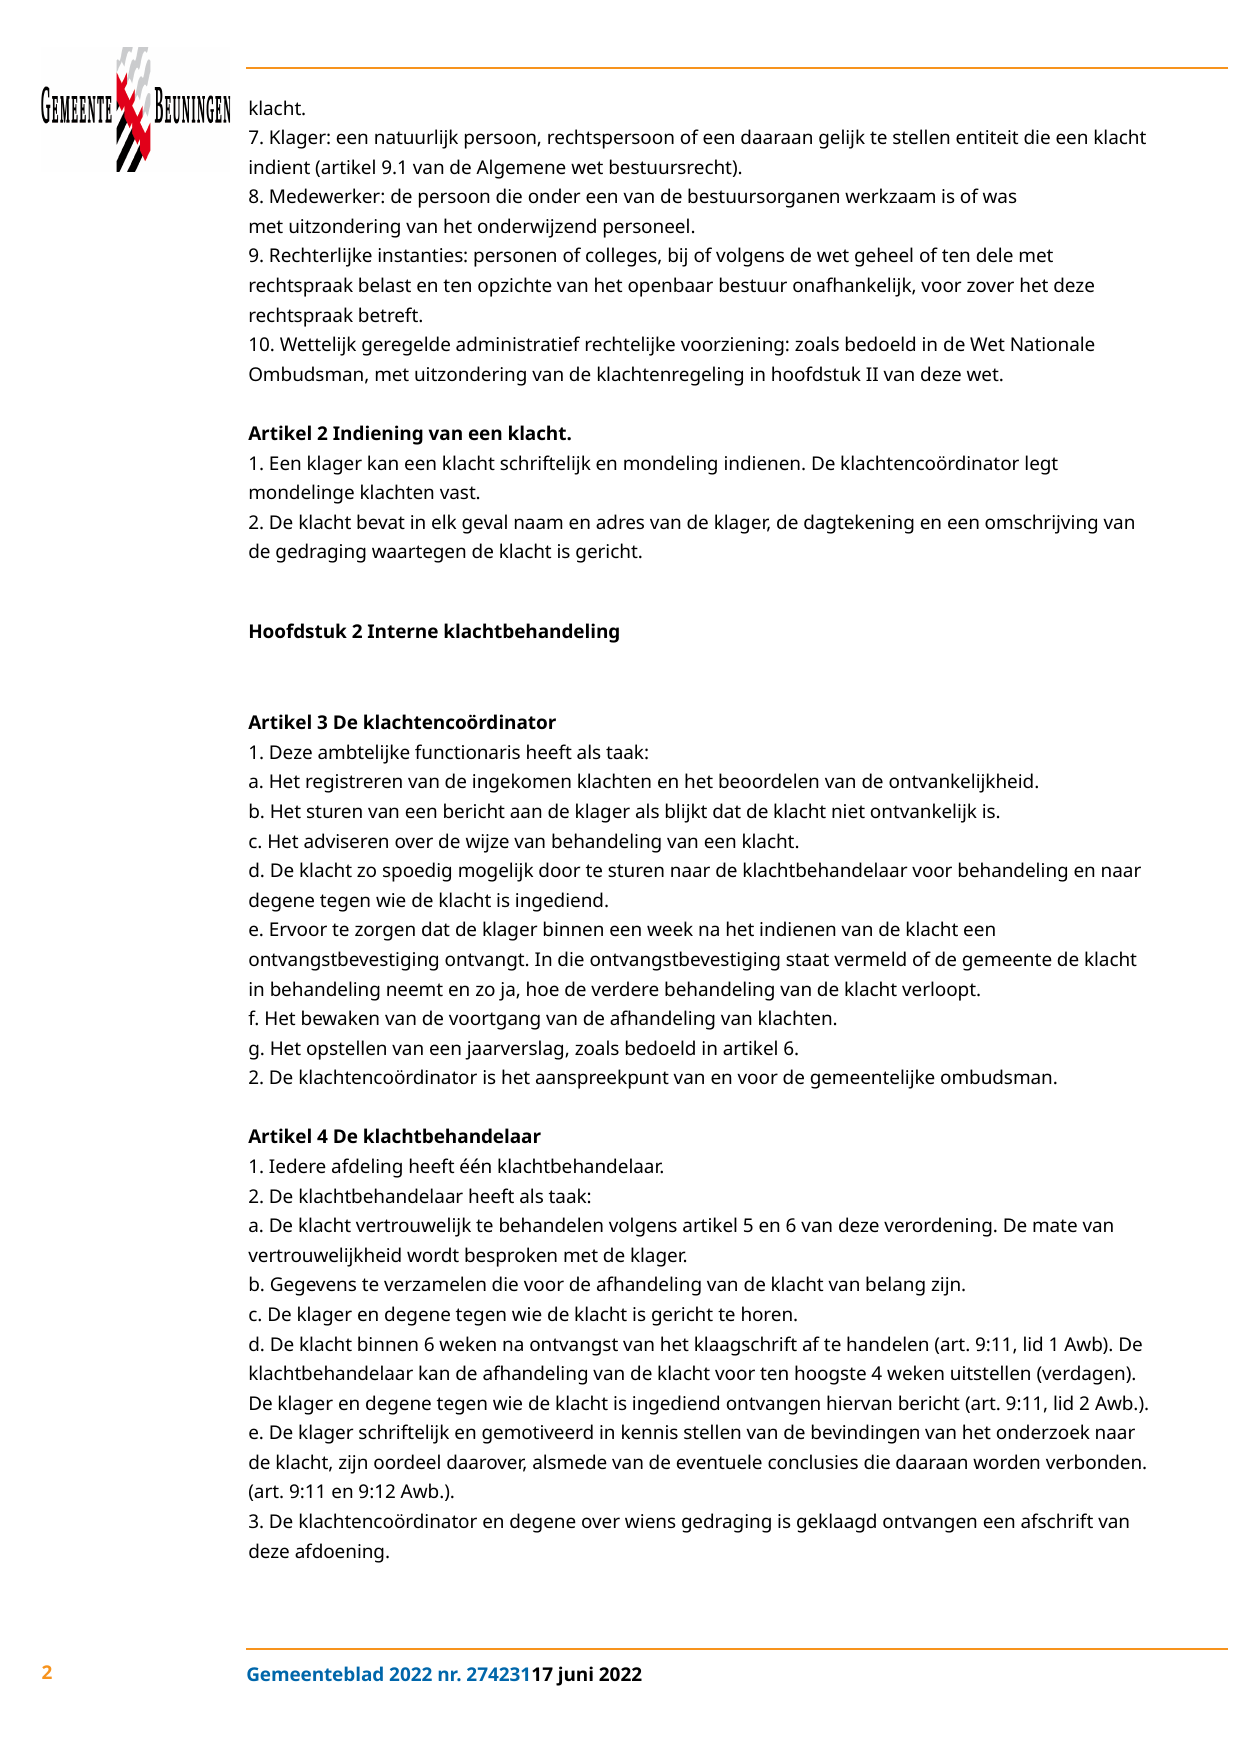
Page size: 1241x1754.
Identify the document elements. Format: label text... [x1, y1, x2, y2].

text e. De klager schriftelijk en gemotiveerd in kennis stellen van de bevindingen van het onderzoek naar de klacht, zijn oordeel daarover, alsmede van de eventuele conclusies die daaraan worden verbonden. (art. 9:11 en 9:12 Awb.). [248, 1419, 1152, 1504]
text b. Het sturen van een bericht aan de klager als blijkt dat de klacht niet ontvankelijk is. [248, 798, 1152, 824]
text 9. Rechterlijke instanties: personen of colleges, bij of volgens de wet geheel of ten dele met rechtspraak belast en ten opzichte van het openbaar bestuur onafhankelijk, voor zover het deze rechtspraak betreft. [248, 243, 1152, 328]
text d. De klacht zo spoedig mogelijk door te sturen naar de klachtbehandelaar voor behandeling en naar degene tegen wie de klacht is ingediend. [248, 857, 1152, 913]
text 1. Iedere afdeling heeft één klachtbehandelaar. [248, 1153, 1152, 1179]
text 1. Deze ambtelijke functionaris heeft als taak: [248, 739, 1152, 765]
text a. Het registreren van de ingekomen klachten en het beoordelen van de ontvankelijkheid. [248, 769, 1152, 794]
text 2. De klacht bevat in elk geval naam en adres van de klager, de dagtekening en een omschrijving van de gedraging waartegen de klacht is gericht. [248, 509, 1152, 564]
text Hoofdstuk 2 Interne klachtbehandeling [248, 618, 1152, 644]
text 1. Een klager kan een klacht schriftelijk en mondeling indienen. De klachtencoördinator legt mondelinge klachten vast. [248, 450, 1152, 505]
text b. Gegevens te verzamelen die voor de afhandeling van de klacht van belang zijn. [248, 1272, 1152, 1297]
text 3. De klachtencoördinator en degene over wiens gedraging is geklaagd ontvangen een afschrift van deze afdoening. [248, 1508, 1152, 1564]
text 8. Medewerker: de persoon die onder een van de bestuursorganen werkzaam is of was [248, 183, 1152, 209]
text Artikel 4 De klachtbehandelaar [248, 1124, 1152, 1149]
text 2. De klachtencoördinator is het aanspreekpunt van en voor de gemeentelijke ombudsman. [248, 1064, 1152, 1090]
text Artikel 2 Indiening van een klacht. [248, 420, 1152, 446]
text c. Het adviseren over de wijze van behandeling van een klacht. [248, 828, 1152, 854]
text met uitzondering van het onderwijzend personeel. [248, 213, 1152, 239]
text klacht. [248, 95, 1152, 121]
text Artikel 3 De klachtencoördinator [248, 709, 1152, 735]
text d. De klacht binnen 6 weken na ontvangst van het klaagschrift af te handelen (art. 9:11, lid 1 Awb). De klachtbehandelaar kan de afhandeling van de klacht voor ten hoogste 4 weken uitstellen (verdagen). De klager en degene tegen wie de klacht is ingediend ontvangen hiervan bericht (art. 9:11, lid 2 Awb.). [248, 1331, 1152, 1416]
text e. Ervoor te zorgen dat de klager binnen een week na het indienen van de klacht een ontvangstbevestiging ontvangt. In die ontvangstbevestiging staat vermeld of de gemeente de klacht in behandeling neemt en zo ja, hoe de verdere behandeling van de klacht verloopt. [248, 917, 1152, 1002]
text 7. Klager: een natuurlijk persoon, rechtspersoon of een daaraan gelijk te stellen entiteit die een klacht indient (artikel 9.1 van de Algemene wet bestuursrecht). [248, 124, 1152, 180]
text a. De klacht vertrouwelijk te behandelen volgens artikel 5 en 6 van deze verordening. De mate van vertrouwelijkheid wordt besproken met de klager. [248, 1212, 1152, 1268]
picture [41, 47, 231, 172]
text 2. De klachtbehandelaar heeft als taak: [248, 1183, 1152, 1209]
text 10. Wettelijk geregelde administratief rechtelijke voorziening: zoals bedoeld in de Wet Nationale Ombudsman, met uitzondering van de klachtenregeling in hoofdstuk II van deze wet. [248, 331, 1152, 387]
text g. Het opstellen van een jaarverslag, zoals bedoeld in artikel 6. [248, 1035, 1152, 1061]
text c. De klager en degene tegen wie de klacht is gericht te horen. [248, 1301, 1152, 1327]
text f. Het bewaken van de voortgang van de afhandeling van klachten. [248, 1005, 1152, 1031]
